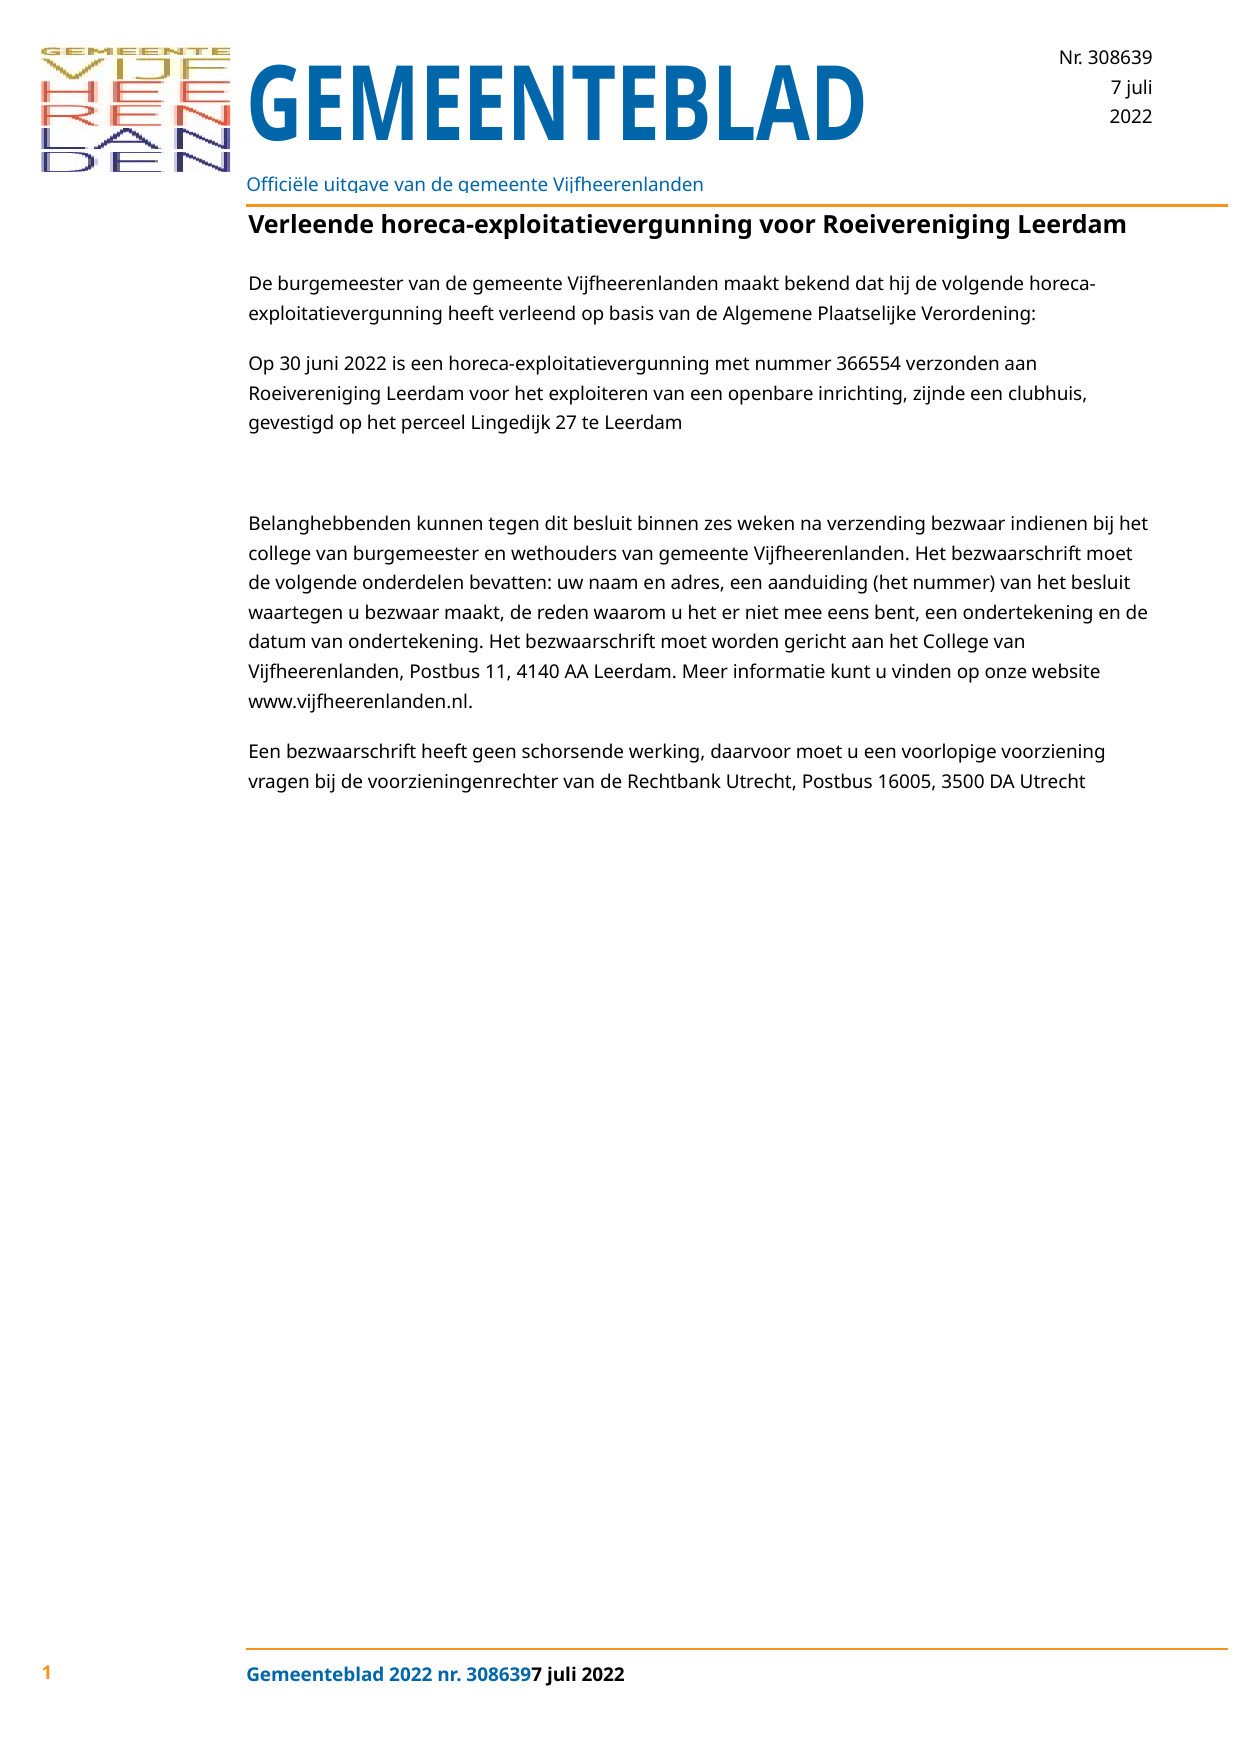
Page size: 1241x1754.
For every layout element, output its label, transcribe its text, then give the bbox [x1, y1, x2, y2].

text De burgemeester van de gemeente Vijfheerenlanden maakt bekend dat hij de volgende horeca-exploitatievergunning heeft verleend op basis van de Algemene Plaatselijke Verordening: [248, 270, 1152, 326]
text Op 30 juni 2022 is een horeca-exploitatievergunning met nummer 366554 verzonden aan Roeivereniging Leerdam voor het exploiteren van een openbare inrichting, zijnde een clubhuis, gevestigd op het perceel Lingedijk 27 te Leerdam [248, 350, 1152, 435]
text Een bezwaarschrift heeft geen schorsende werking, daarvoor moet u een voorlopige voorziening vragen bij de voorzieningenrechter van de Rechtbank Utrecht, Postbus 16005, 3500 DA Utrecht [248, 738, 1152, 793]
text Belanghebbenden kunnen tegen dit besluit binnen zes weken na verzending bezwaar indienen bij het college van burgemeester en wethouders van gemeente Vijfheerenlanden. Het bezwaarschrift moet de volgende onderdelen bevatten: uw naam en adres, een aanduiding (het nummer) van het besluit waartegen u bezwaar maakt, de reden waarom u het er niet mee eens bent, een ondertekening en de datum van ondertekening. Het bezwaarschrift moet worden gericht aan het College van Vijfheerenlanden, Postbus 11, 4140 AA Leerdam. Meer informatie kunt u vinden op onze website www.vijfheerenlanden.nl. [248, 510, 1152, 713]
picture [41, 47, 231, 172]
text Verleende horeca-exploitatievergunning voor Roeivereniging Leerdam [248, 207, 1152, 241]
